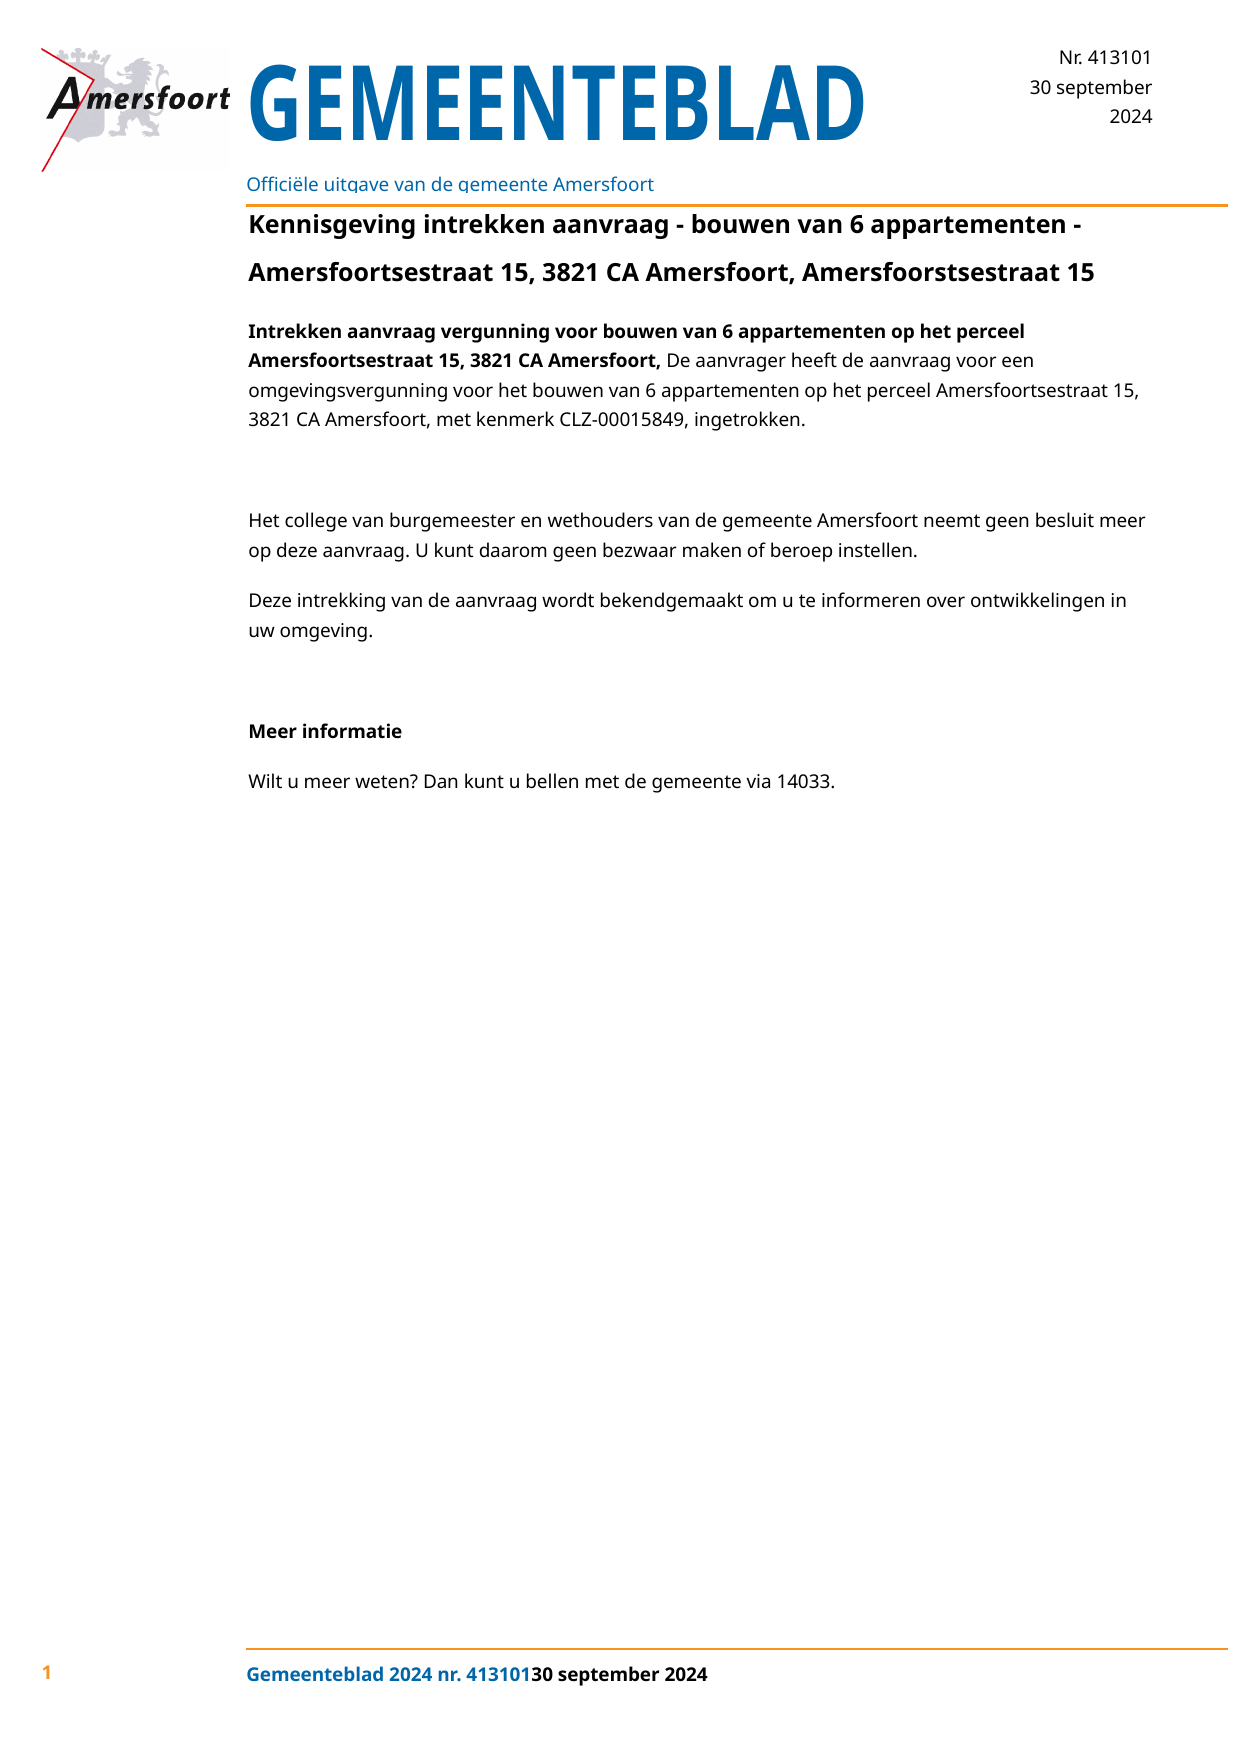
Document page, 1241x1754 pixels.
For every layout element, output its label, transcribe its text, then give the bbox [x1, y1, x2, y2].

text Deze intrekking van de aanvraag wordt bekendgemaakt om u te informeren over ontwikkelingen in uw omgeving. [248, 587, 1152, 643]
picture [41, 47, 231, 172]
text Kennisgeving intrekken aanvraag - bouwen van 6 appartementen - Amersfoortsestraat 15, 3821 CA Amersfoort, Amersfoorstsestraat 15 [248, 207, 1152, 288]
text Het college van burgemeester en wethouders van de gemeente Amersfoort neemt geen besluit meer op deze aanvraag. U kunt daarom geen bezwaar maken of beroep instellen. [248, 507, 1152, 563]
text Wilt u meer weten? Dan kunt u bellen met de gemeente via 14033. [248, 768, 1152, 794]
text Meer informatie [248, 718, 1152, 744]
text Intrekken aanvraag vergunning voor bouwen van 6 appartementen op het perceel Amersfoortsestraat 15, 3821 CA Amersfoort, De aanvrager heeft de aanvraag voor een omgevingsvergunning voor het bouwen van 6 appartementen op het perceel Amersfoortsestraat 15, 3821 CA Amersfoort, met kenmerk CLZ-00015849, ingetrokken. [248, 318, 1152, 432]
